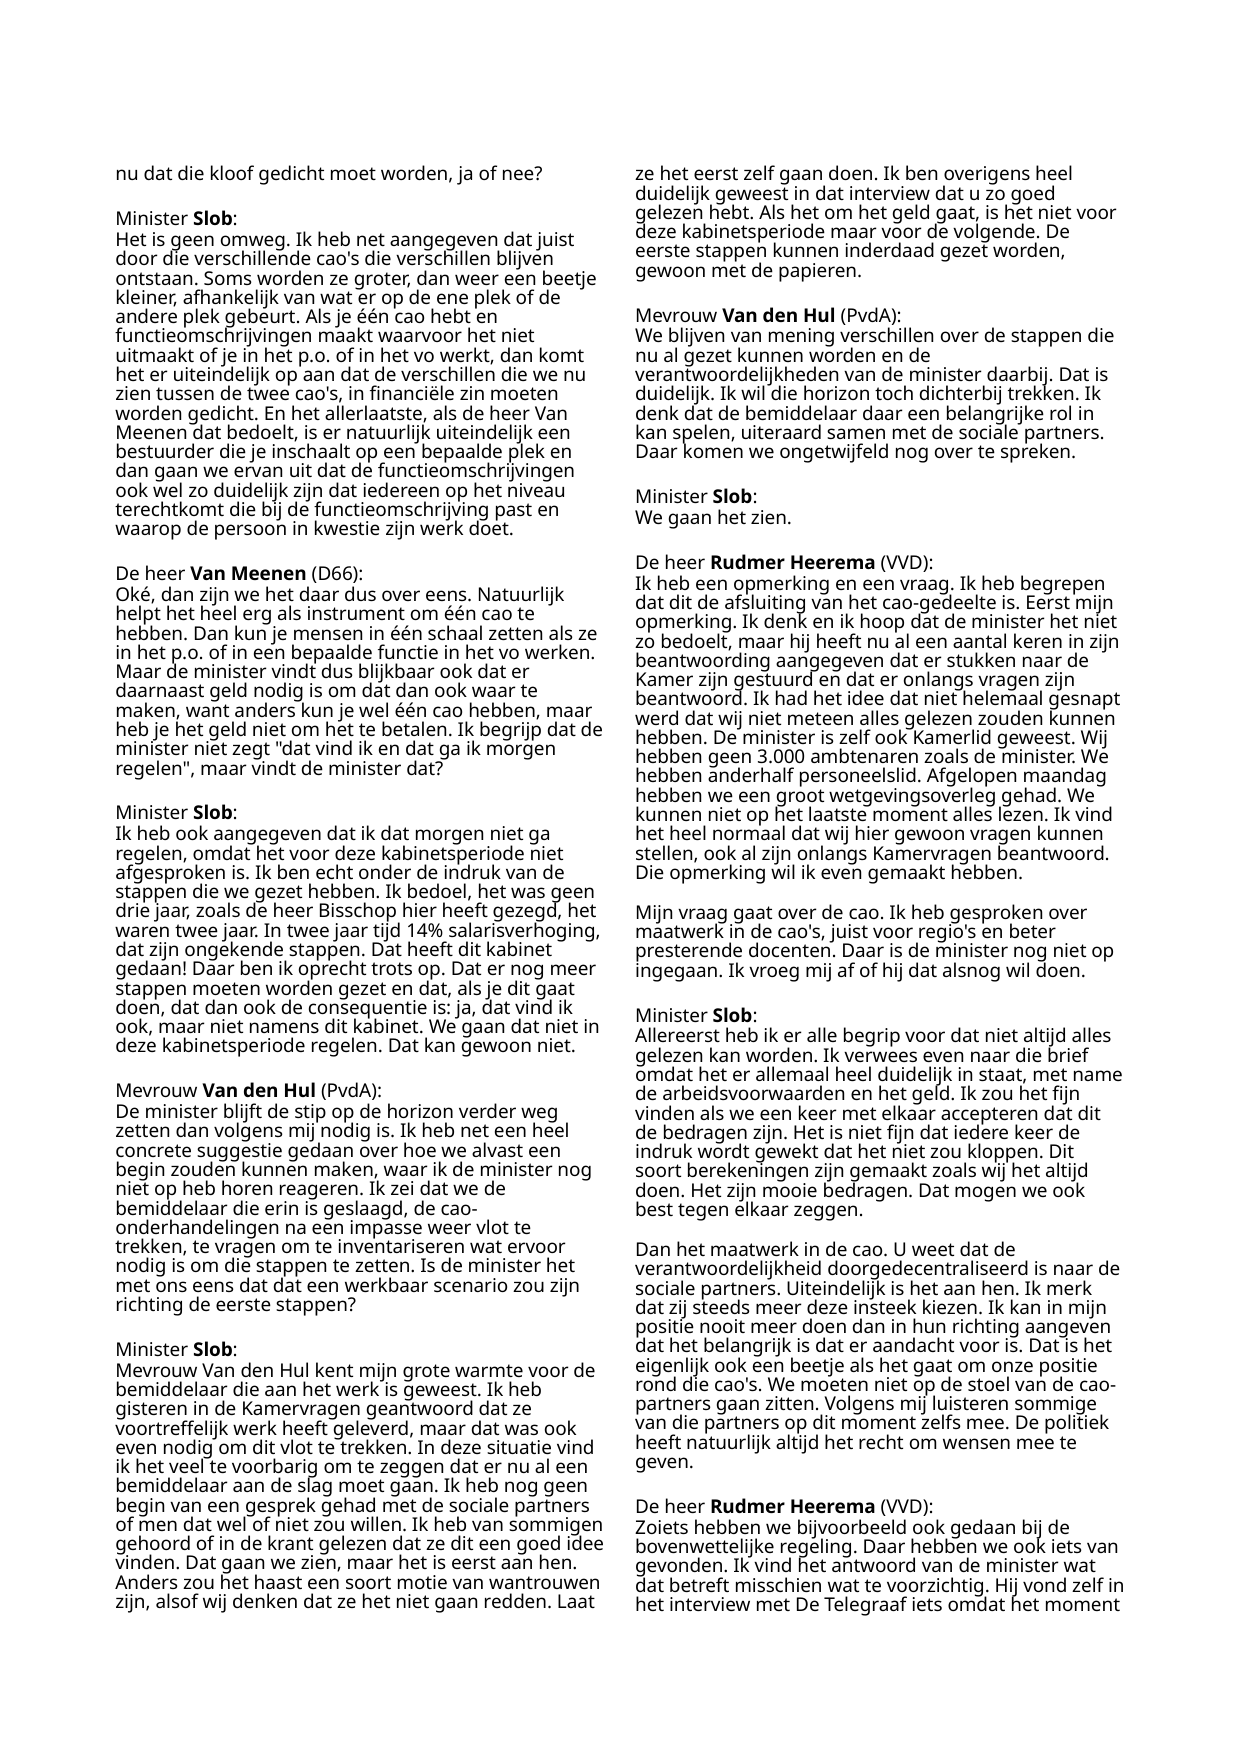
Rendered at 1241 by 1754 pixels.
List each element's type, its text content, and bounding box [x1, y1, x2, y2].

text Mevrouw Van den Hul (PvdA): [115, 1077, 605, 1103]
text Minister Slob: [115, 1336, 605, 1362]
text We blijven van mening verschillen over de stappen die nu al gezet kunnen worden en de verantwoordelijkheden van de minister daarbij. Dat is duidelijk. Ik wil die horizon toch dichterbij trekken. Ik denk dat de bemiddelaar daar een belangrijke rol in kan spelen, uiteraard samen met de sociale partners. Daar komen we ongetwijfeld nog over te spreken. [635, 327, 1125, 462]
text Mevrouw Van den Hul (PvdA): [635, 302, 1125, 327]
text Minister Slob: [115, 205, 605, 231]
text Mijn vraag gaat over de cao. Ik heb gesproken over maatwerk in de cao's, juist voor regio's en beter presterende docenten. Daar is de minister nog niet op ingegaan. Ik vroeg mij af of hij dat alsnog wil doen. [635, 904, 1125, 981]
text Oké, dan zijn we het daar dus over eens. Natuurlijk helpt het heel erg als instrument om één cao te hebben. Dan kun je mensen in één schaal zetten als ze in het p.o. of in een bepaalde functie in het vo werken. Maar de minister vindt dus blijkbaar ook dat er daarnaast geld nodig is om dat dan ook waar te maken, want anders kun je wel één cao hebben, maar heb je het geld niet om het te betalen. Ik begrijp dat de minister niet zegt "dat vind ik en dat ga ik morgen regelen", maar vindt de minister dat? [115, 586, 605, 779]
text Minister Slob: [635, 1002, 1125, 1027]
text De heer Rudmer Heerema (VVD): [635, 1493, 1125, 1519]
text Minister Slob: [115, 799, 605, 825]
text Allereerst heb ik er alle begrip voor dat niet altijd alles gelezen kan worden. Ik verwees even naar die brief omdat het er allemaal heel duidelijk in staat, met name de arbeidsvoorwaarden en het geld. Ik zou het fijn vinden als we een keer met elkaar accepteren dat dit de bedragen zijn. Het is niet fijn dat iedere keer de indruk wordt gewekt dat het niet zou kloppen. Dit soort berekeningen zijn gemaakt zoals wij het altijd doen. Het zijn mooie bedragen. Dat mogen we ook best tegen elkaar zeggen. [635, 1027, 1125, 1220]
text De heer Rudmer Heerema (VVD): [635, 549, 1125, 575]
text We gaan het zien. [635, 509, 1125, 528]
text ze het eerst zelf gaan doen. Ik ben overigens heel duidelijk geweest in dat interview dat u zo goed gelezen hebt. Als het om het geld gaat, is het niet voor deze kabinetsperiode maar voor de volgende. De eerste stappen kunnen inderdaad gezet worden, gewoon met de papieren. [635, 165, 1125, 281]
text Ik heb ook aangegeven dat ik dat morgen niet ga regelen, omdat het voor deze kabinetsperiode niet afgesproken is. Ik ben echt onder de indruk van de stappen die we gezet hebben. Ik bedoel, het was geen drie jaar, zoals de heer Bisschop hier heeft gezegd, het waren twee jaar. In twee jaar tijd 14% salarisverhoging, dat zijn ongekende stappen. Dat heeft dit kabinet gedaan! Daar ben ik oprecht trots op. Dat er nog meer stappen moeten worden gezet en dat, als je dit gaat doen, dat dan ook de consequentie is: ja, dat vind ik ook, maar niet namens dit kabinet. We gaan dat niet in deze kabinetsperiode regelen. Dat kan gewoon niet. [115, 825, 605, 1057]
text Minister Slob: [635, 483, 1125, 509]
text Dan het maatwerk in de cao. U weet dat de verantwoordelijkheid doorgedecentraliseerd is naar de sociale partners. Uiteindelijk is het aan hen. Ik merk dat zij steeds meer deze insteek kiezen. Ik kan in mijn positie nooit meer doen dan in hun richting aangeven dat het belangrijk is dat er aandacht voor is. Dat is het eigenlijk ook een beetje als het gaat om onze positie rond die cao's. We moeten niet op de stoel van de cao-partners gaan zitten. Volgens mij luisteren sommige van die partners op dit moment zelfs mee. De politiek heeft natuurlijk altijd het recht om wensen mee te geven. [635, 1241, 1125, 1472]
text Ik heb een opmerking en een vraag. Ik heb begrepen dat dit de afsluiting van het cao-gedeelte is. Eerst mijn opmerking. Ik denk en ik hoop dat de minister het niet zo bedoelt, maar hij heeft nu al een aantal keren in zijn beantwoording aangegeven dat er stukken naar de Kamer zijn gestuurd en dat er onlangs vragen zijn beantwoord. Ik had het idee dat niet helemaal gesnapt werd dat wij niet meteen alles gelezen zouden kunnen hebben. De minister is zelf ook Kamerlid geweest. Wij hebben geen 3.000 ambtenaren zoals de minister. We hebben anderhalf personeelslid. Afgelopen maandag hebben we een groot wetgevingsoverleg gehad. We kunnen niet op het laatste moment alles lezen. Ik vind het heel normaal dat wij hier gewoon vragen kunnen stellen, ook al zijn onlangs Kamervragen beantwoord. Die opmerking wil ik even gemaakt hebben. [635, 575, 1125, 883]
text Mevrouw Van den Hul kent mijn grote warmte voor de bemiddelaar die aan het werk is geweest. Ik heb gisteren in de Kamervragen geantwoord dat ze voortreffelijk werk heeft geleverd, maar dat was ook even nodig om dit vlot te trekken. In deze situatie vind ik het veel te voorbarig om te zeggen dat er nu al een bemiddelaar aan de slag moet gaan. Ik heb nog geen begin van een gesprek gehad met de sociale partners of men dat wel of niet zou willen. Ik heb van sommigen gehoord of in de krant gelezen dat ze dit een goed idee vinden. Dat gaan we zien, maar het is eerst aan hen. Anders zou het haast een soort motie van wantrouwen zijn, alsof wij denken dat ze het niet gaan redden. Laat [115, 1362, 605, 1612]
text nu dat die kloof gedicht moet worden, ja of nee? [115, 165, 605, 184]
text Het is geen omweg. Ik heb net aangegeven dat juist door die verschillende cao's die verschillen blijven ontstaan. Soms worden ze groter, dan weer een beetje kleiner, afhankelijk van wat er op de ene plek of de andere plek gebeurt. Als je één cao hebt en functieomschrijvingen maakt waarvoor het niet uitmaakt of je in het p.o. of in het vo werkt, dan komt het er uiteindelijk op aan dat de verschillen die we nu zien tussen de twee cao's, in financiële zin moeten worden gedicht. En het allerlaatste, als de heer Van Meenen dat bedoelt, is er natuurlijk uiteindelijk een bestuurder die je inschaalt op een bepaalde plek en dan gaan we ervan uit dat de functieomschrijvingen ook wel zo duidelijk zijn dat iedereen op het niveau terechtkomt die bij de functieomschrijving past en waarop de persoon in kwestie zijn werk doet. [115, 231, 605, 539]
text De heer Van Meenen (D66): [115, 560, 605, 586]
text De minister blijft de stip op de horizon verder weg zetten dan volgens mij nodig is. Ik heb net een heel concrete suggestie gedaan over hoe we alvast een begin zouden kunnen maken, waar ik de minister nog niet op heb horen reageren. Ik zei dat we de bemiddelaar die erin is geslaagd, de cao-onderhandelingen na een impasse weer vlot te trekken, te vragen om te inventariseren wat ervoor nodig is om die stappen te zetten. Is de minister het met ons eens dat dat een werkbaar scenario zou zijn richting de eerste stappen? [115, 1103, 605, 1315]
text Zoiets hebben we bijvoorbeeld ook gedaan bij de bovenwettelijke regeling. Daar hebben we ook iets van gevonden. Ik vind het antwoord van de minister wat dat betreft misschien wat te voorzichtig. Hij vond zelf in het interview met De Telegraaf iets omdat het moment [635, 1519, 1125, 1615]
